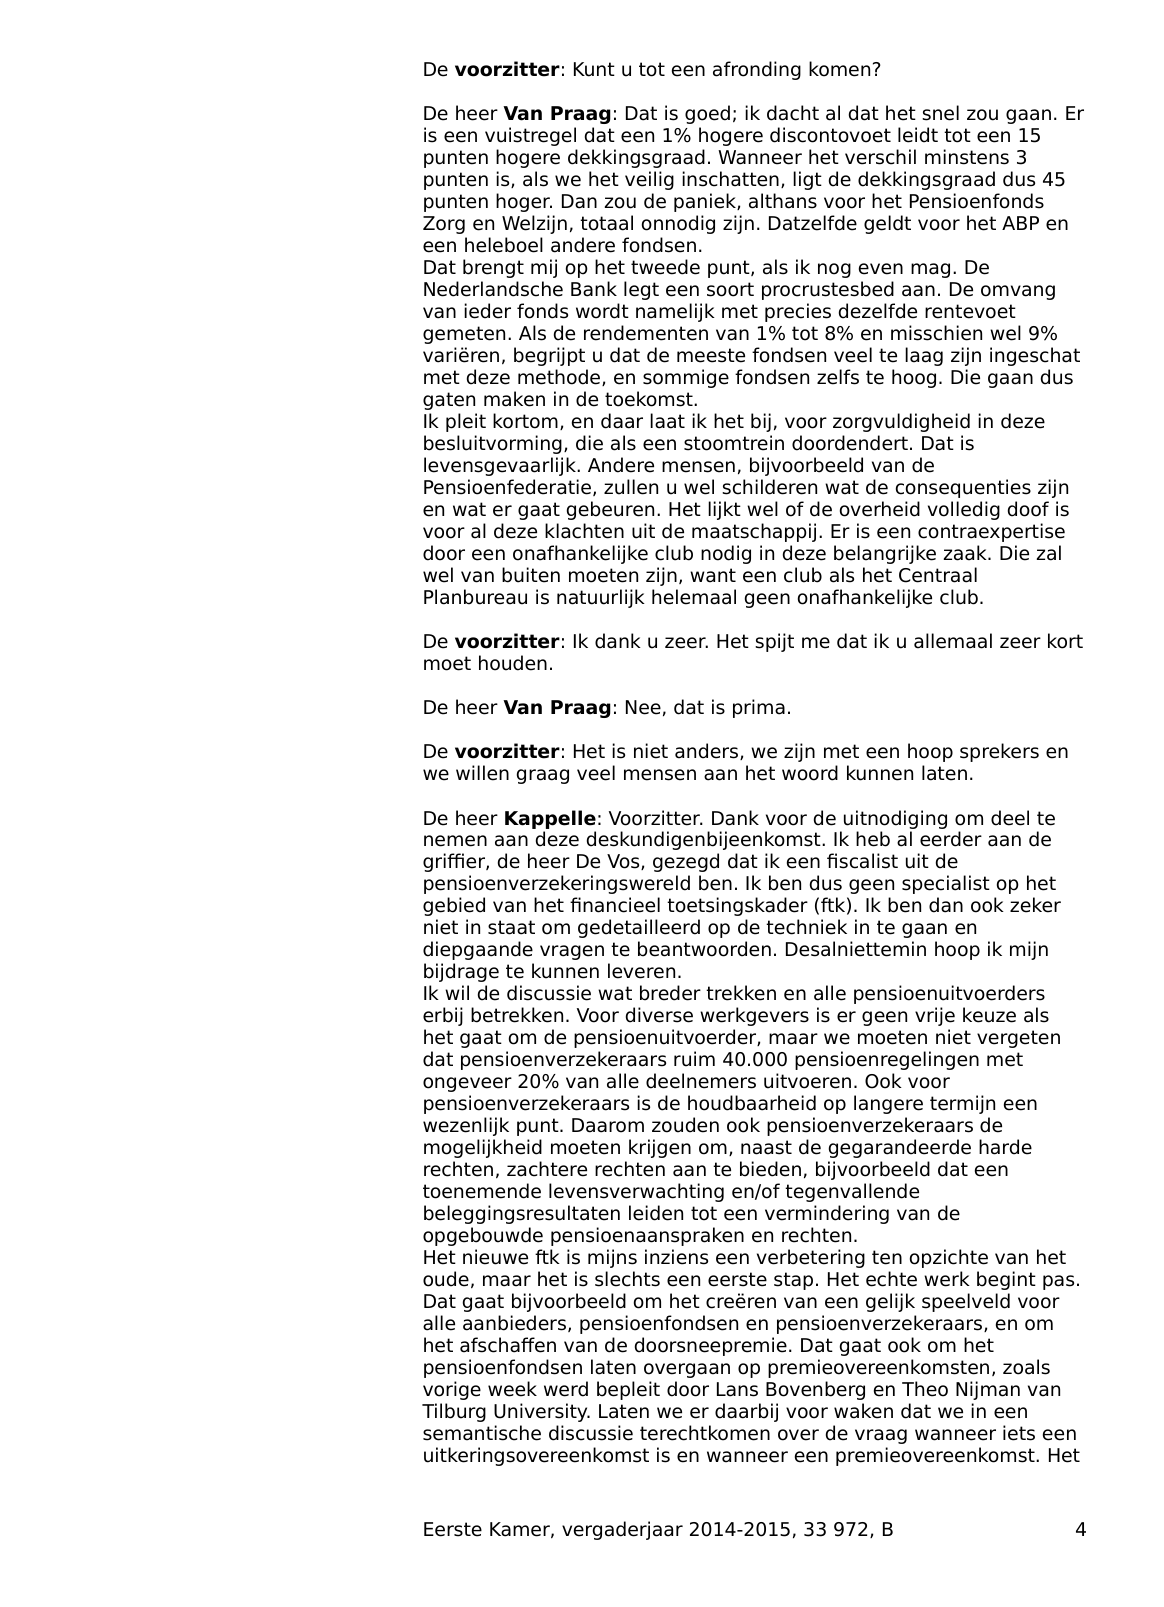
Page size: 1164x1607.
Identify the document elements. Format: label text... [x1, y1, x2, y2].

text De heer Van Praag: Nee, dat is prima. [422, 697, 1087, 719]
text Ik wil de discussie wat breder trekken en alle pensioenuitvoerders erbij betrekken. Voor diverse werkgevers is er geen vrije keuze als het gaat om de pensioenuitvoerder, maar we moeten niet vergeten dat pensioenverzekeraars ruim 40.000 pensioenregelingen met ongeveer 20% van alle deelnemers uitvoeren. Ook voor pensioenverzekeraars is de houdbaarheid op langere termijn een wezenlijk punt. Daarom zouden ook pensioenverzekeraars de mogelijkheid moeten krijgen om, naast de gegarandeerde harde rechten, zachtere rechten aan te bieden, bijvoorbeeld dat een toenemende levensverwachting en/of tegenvallende beleggingsresultaten leiden tot een vermindering van de opgebouwde pensioenaanspraken en rechten. [422, 983, 1087, 1247]
text De heer Van Praag: Dat is goed; ik dacht al dat het snel zou gaan. Er is een vuistregel dat een 1% hogere discontovoet leidt tot een 15 punten hogere dekkingsgraad. Wanneer het verschil minstens 3 punten is, als we het veilig inschatten, ligt de dekkingsgraad dus 45 punten hoger. Dan zou de paniek, althans voor het Pensioenfonds Zorg en Welzijn, totaal onnodig zijn. Datzelfde geldt voor het ABP en een heleboel andere fondsen. [422, 103, 1087, 257]
text De voorzitter: Kunt u tot een afronding komen? [422, 59, 1087, 81]
text De voorzitter: Het is niet anders, we zijn met een hoop sprekers en we willen graag veel mensen aan het woord kunnen laten. [422, 741, 1087, 785]
text De voorzitter: Ik dank u zeer. Het spijt me dat ik u allemaal zeer kort moet houden. [422, 631, 1087, 675]
text Het nieuwe ftk is mijns inziens een verbetering ten opzichte van het oude, maar het is slechts een eerste stap. Het echte werk begint pas. Dat gaat bijvoorbeeld om het creëren van een gelijk speelveld voor alle aanbieders, pensioenfondsen en pensioenverzekeraars, en om het afschaffen van de doorsneepremie. Dat gaat ook om het pensioenfondsen laten overgaan op premieovereenkomsten, zoals vorige week werd bepleit door Lans Bovenberg en Theo Nijman van Tilburg University. Laten we er daarbij voor waken dat we in een semantische discussie terechtkomen over de vraag wanneer iets een uitkeringsovereenkomst is en wanneer een premieovereenkomst. Het [422, 1247, 1087, 1467]
text De heer Kappelle: Voorzitter. Dank voor de uitnodiging om deel te nemen aan deze deskundigenbijeenkomst. Ik heb al eerder aan de griffier, de heer De Vos, gezegd dat ik een fiscalist uit de pensioenverzekeringswereld ben. Ik ben dus geen specialist op het gebied van het financieel toetsingskader (ftk). Ik ben dan ook zeker niet in staat om gedetailleerd op de techniek in te gaan en diepgaande vragen te beantwoorden. Desalniettemin hoop ik mijn bijdrage te kunnen leveren. [422, 807, 1087, 983]
text Ik pleit kortom, en daar laat ik het bij, voor zorgvuldigheid in deze besluitvorming, die als een stoomtrein doordendert. Dat is levensgevaarlijk. Andere mensen, bijvoorbeeld van de Pensioenfederatie, zullen u wel schilderen wat de consequenties zijn en wat er gaat gebeuren. Het lijkt wel of de overheid volledig doof is voor al deze klachten uit de maatschappij. Er is een contraexpertise door een onafhankelijke club nodig in deze belangrijke zaak. Die zal wel van buiten moeten zijn, want een club als het Centraal Planbureau is natuurlijk helemaal geen onafhankelijke club. [422, 411, 1087, 609]
text Dat brengt mij op het tweede punt, als ik nog even mag. De Nederlandsche Bank legt een soort procrustesbed aan. De omvang van ieder fonds wordt namelijk met precies dezelfde rentevoet gemeten. Als de rendementen van 1% tot 8% en misschien wel 9% variëren, begrijpt u dat de meeste fondsen veel te laag zijn ingeschat met deze methode, en sommige fondsen zelfs te hoog. Die gaan dus gaten maken in de toekomst. [422, 257, 1087, 411]
